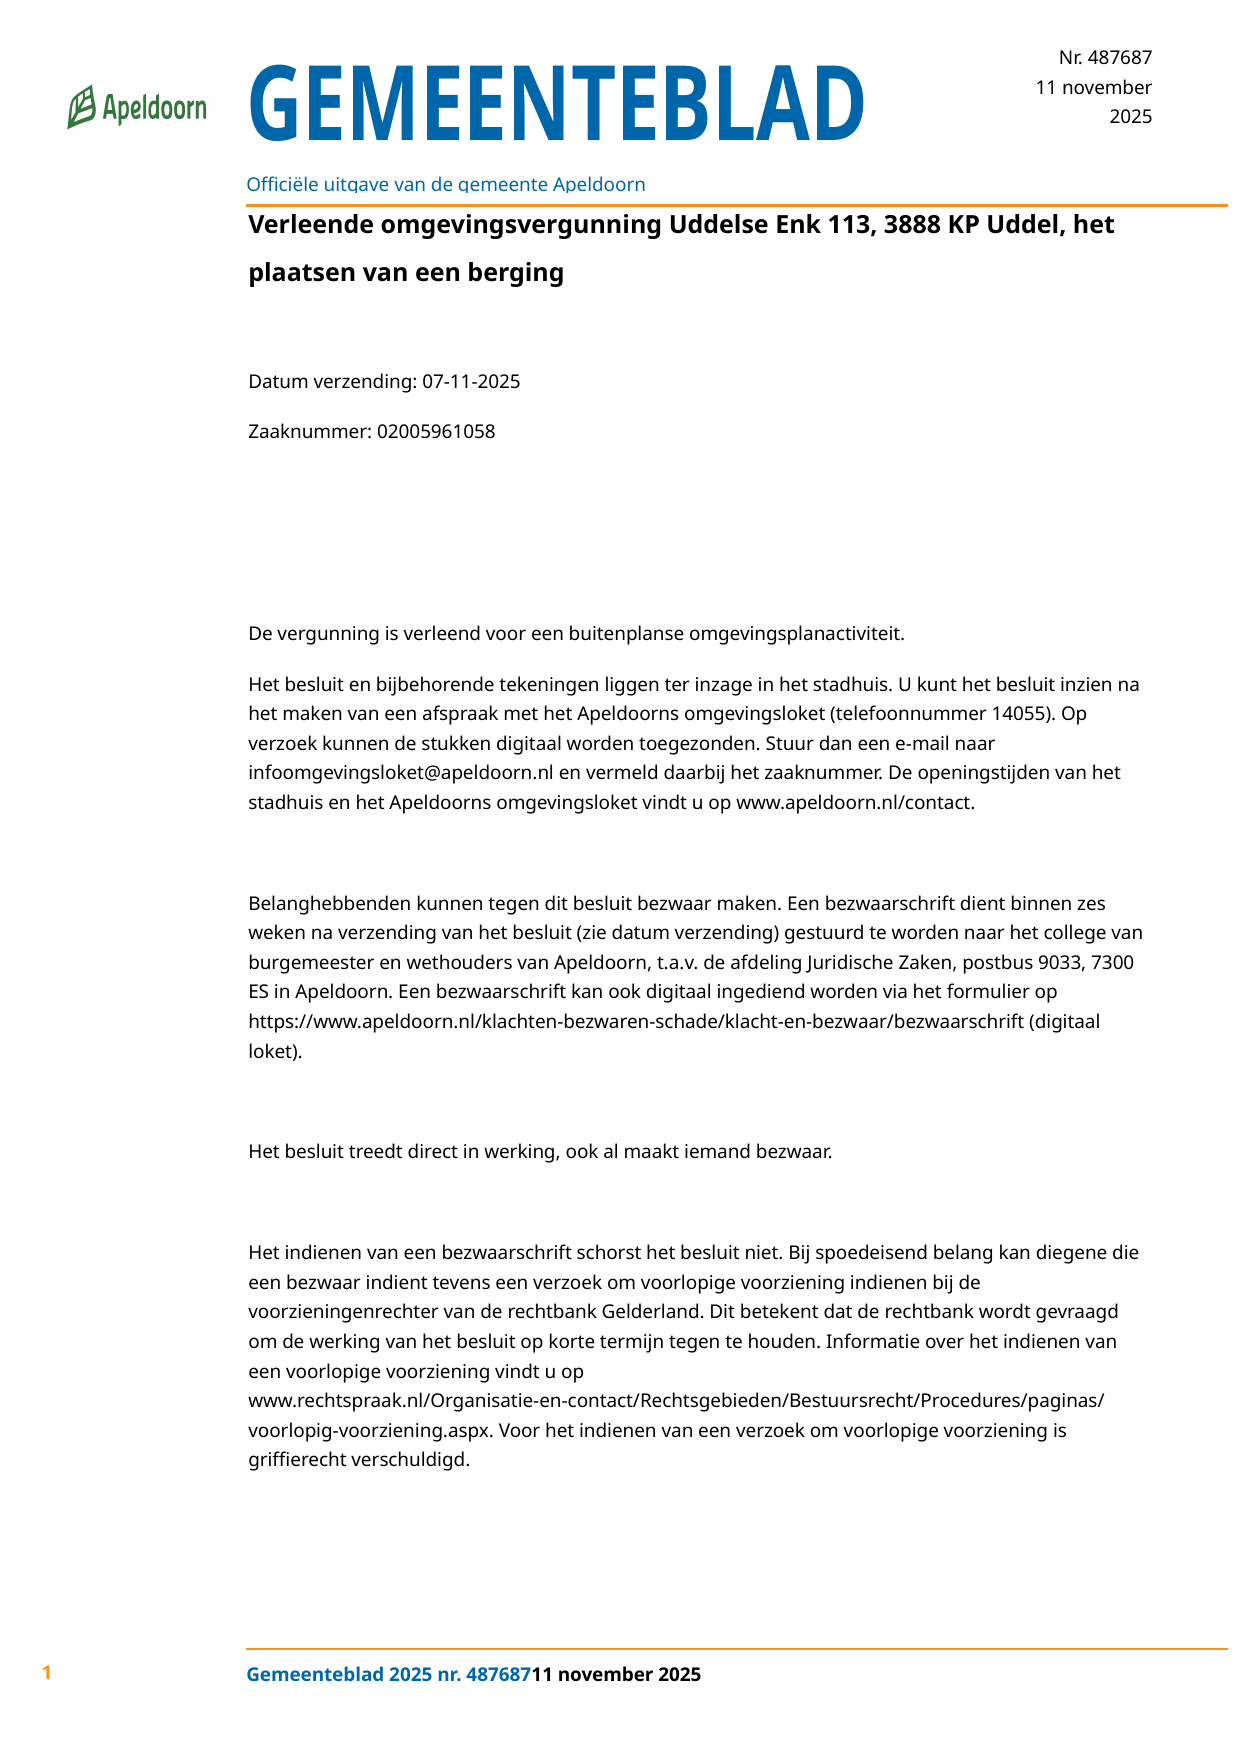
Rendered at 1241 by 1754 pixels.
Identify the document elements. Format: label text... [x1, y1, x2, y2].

text Het besluit en bijbehorende tekeningen liggen ter inzage in het stadhuis. U kunt het besluit inzien na het maken van een afspraak met het Apeldoorns omgevingsloket (telefoonnummer 14055). Op verzoek kunnen de stukken digitaal worden toegezonden. Stuur dan een e-mail naar infoomgevingsloket@apeldoorn.nl en vermeld daarbij het zaaknummer. De openingstijden van het stadhuis en het Apeldoorns omgevingsloket vindt u op www.apeldoorn.nl/contact. [248, 671, 1152, 815]
text Belanghebbenden kunnen tegen dit besluit bezwaar maken. Een bezwaarschrift dient binnen zes weken na verzending van het besluit (zie datum verzending) gestuurd te worden naar het college van burgemeester en wethouders van Apeldoorn, t.a.v. de afdeling Juridische Zaken, postbus 9033, 7300 ES in Apeldoorn. Een bezwaarschrift kan ook digitaal ingediend worden via het formulier op https://www.apeldoorn.nl/klachten-bezwaren-schade/klacht-en-bezwaar/bezwaarschrift (digitaal loket). [248, 890, 1152, 1064]
text Verleende omgevingsvergunning Uddelse Enk 113, 3888 KP Uddel, het plaatsen van een berging [248, 207, 1152, 288]
text Het indienen van een bezwaarschrift schorst het besluit niet. Bij spoedeisend belang kan diegene die een bezwaar indient tevens een verzoek om voorlopige voorziening indienen bij de voorzieningenrechter van de rechtbank Gelderland. Dit betekent dat de rechtbank wordt gevraagd om de werking van het besluit op korte termijn tegen te houden. Informatie over het indienen van een voorlopige voorziening vindt u op www.rechtspraak.nl/Organisatie-en-contact/Rechtsgebieden/Bestuursrecht/Procedures/paginas/voorlopig-voorziening.aspx. Voor het indienen van een verzoek om voorlopige voorziening is griffierecht verschuldigd. [248, 1239, 1152, 1472]
picture [41, 47, 231, 172]
text Datum verzending: 07-11-2025 [248, 368, 1152, 394]
text De vergunning is verleend voor een buitenplanse omgevingsplanactiviteit. [248, 620, 1152, 646]
text Zaaknummer: 02005961058 [248, 419, 1152, 444]
text Het besluit treedt direct in werking, ook al maakt iemand bezwaar. [248, 1139, 1152, 1164]
